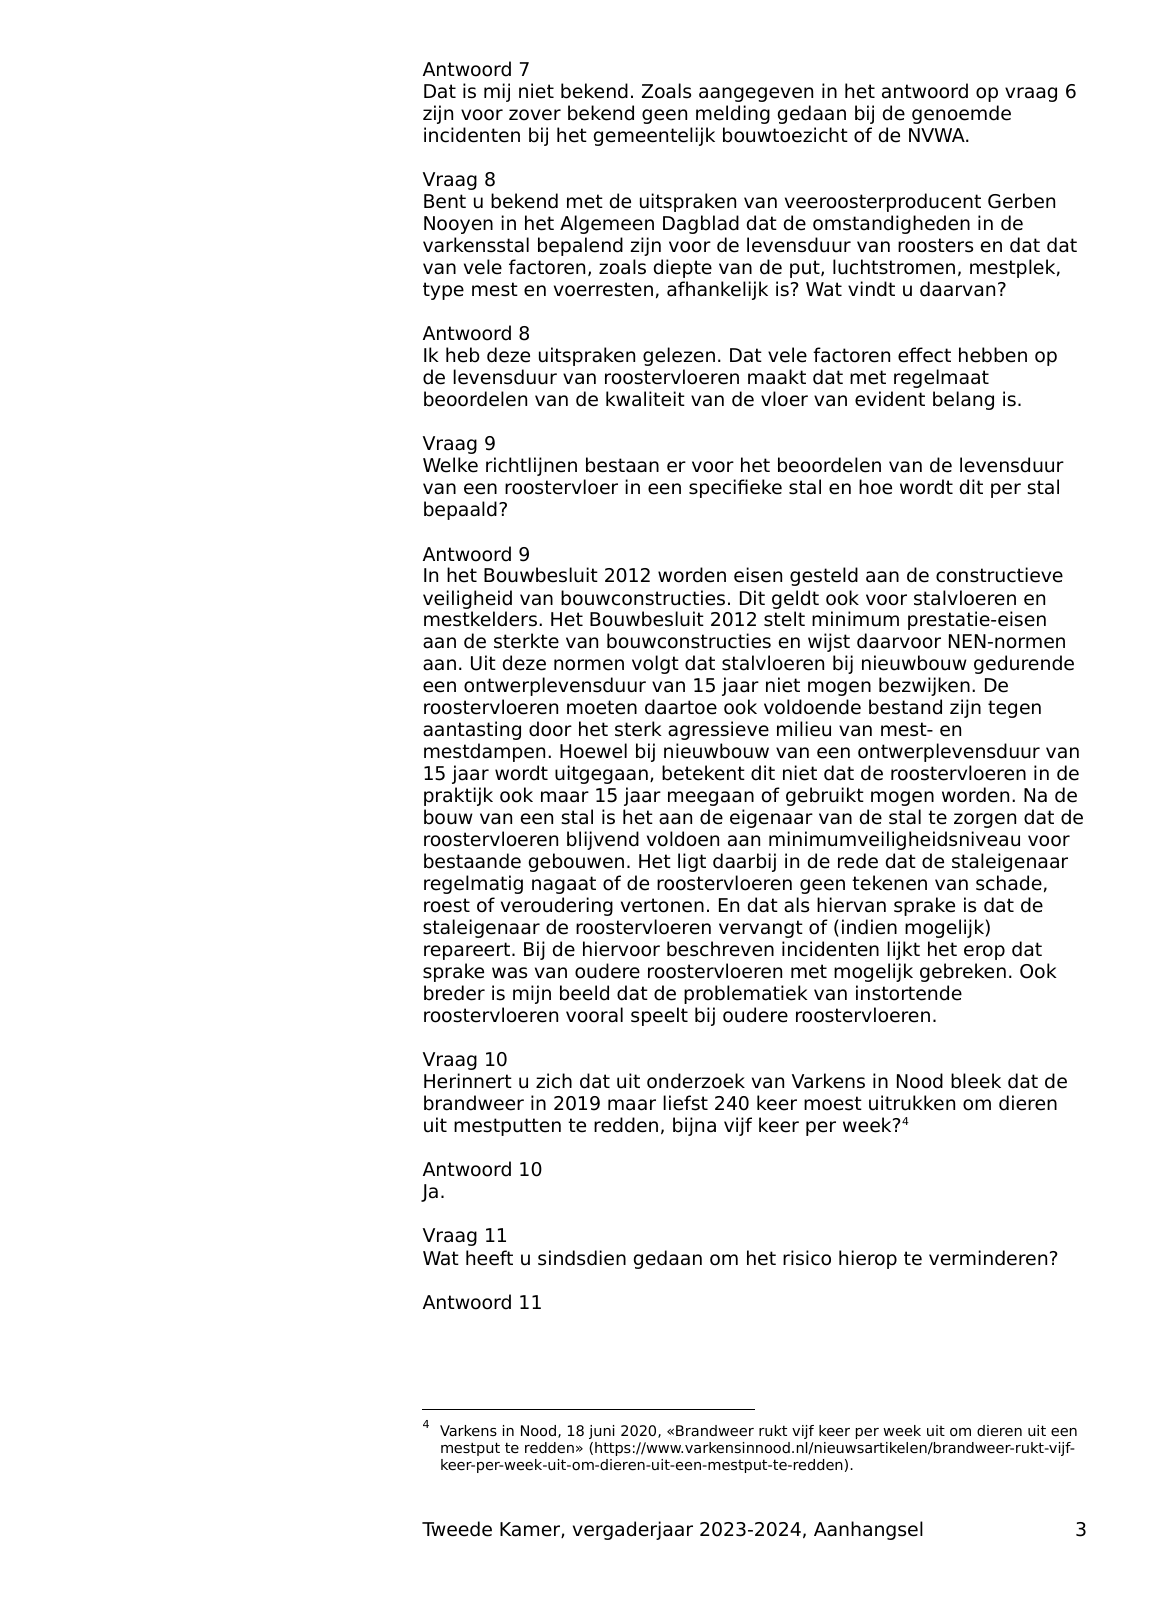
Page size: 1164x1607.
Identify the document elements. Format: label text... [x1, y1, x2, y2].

text Vraag 10 [422, 1049, 1087, 1071]
text Bent u bekend met de uitspraken van veeroosterproducent Gerben Nooyen in het Algemeen Dagblad dat de omstandigheden in de varkensstal bepalend zijn voor de levensduur van roosters en dat dat van vele factoren, zoals diepte van de put, luchtstromen, mestplek, type mest en voerresten, afhankelijk is? Wat vindt u daarvan? [422, 191, 1087, 301]
text Wat heeft u sindsdien gedaan om het risico hierop te verminderen? [422, 1247, 1087, 1269]
text Antwoord 11 [422, 1292, 1087, 1313]
text Ik heb deze uitspraken gelezen. Dat vele factoren effect hebben op de levensduur van roostervloeren maakt dat met regelmaat beoordelen van de kwaliteit van de vloer van evident belang is. [422, 345, 1087, 411]
text Vraag 11 [422, 1225, 1087, 1247]
text Antwoord 7 [422, 59, 1087, 81]
text Ja. [422, 1181, 1087, 1203]
text Vraag 9 [422, 433, 1087, 455]
text Welke richtlijnen bestaan er voor het beoordelen van de levensduur van een roostervloer in een specifieke stal en hoe wordt dit per stal bepaald? [422, 455, 1087, 521]
text Antwoord 8 [422, 323, 1087, 345]
text Varkens in Nood, 18 juni 2020, «Brandweer rukt vijf keer per week uit om dieren uit een mestput te redden» (https://www.varkensinnood.nl/nieuwsartikelen/brandweer-rukt-vijf-keer-per-week-uit-om-dieren-uit-een-mestput-te-redden). [422, 1418, 1087, 1474]
text Herinnert u zich dat uit onderzoek van Varkens in Nood bleek dat de brandweer in 2019 maar liefst 240 keer moest uitrukken om dieren uit mestputten te redden, bijna vijf keer per week? [422, 1071, 1087, 1137]
text Dat is mij niet bekend. Zoals aangegeven in het antwoord op vraag 6 zijn voor zover bekend geen melding gedaan bij de genoemde incidenten bij het gemeentelijk bouwtoezicht of de NVWA. [422, 81, 1087, 147]
text Antwoord 9 [422, 543, 1087, 565]
text Vraag 8 [422, 169, 1087, 191]
text In het Bouwbesluit 2012 worden eisen gesteld aan de constructieve veiligheid van bouwconstructies. Dit geldt ook voor stalvloeren en mestkelders. Het Bouwbesluit 2012 stelt minimum prestatie-eisen aan de sterkte van bouwconstructies en wijst daarvoor NEN-normen aan. Uit deze normen volgt dat stalvloeren bij nieuwbouw gedurende een ontwerplevensduur van 15 jaar niet mogen bezwijken. De roostervloeren moeten daartoe ook voldoende bestand zijn tegen aantasting door het sterk agressieve milieu van mest- en mestdampen. Hoewel bij nieuwbouw van een ontwerplevensduur van 15 jaar wordt uitgegaan, betekent dit niet dat de roostervloeren in de praktijk ook maar 15 jaar meegaan of gebruikt mogen worden. Na de bouw van een stal is het aan de eigenaar van de stal te zorgen dat de roostervloeren blijvend voldoen aan minimumveiligheidsniveau voor bestaande gebouwen. Het ligt daarbij in de rede dat de staleigenaar regelmatig nagaat of de roostervloeren geen tekenen van schade, roest of veroudering vertonen. En dat als hiervan sprake is dat de staleigenaar de roostervloeren vervangt of (indien mogelijk) repareert. Bij de hiervoor beschreven incidenten lijkt het erop dat sprake was van oudere roostervloeren met mogelijk gebreken. Ook breder is mijn beeld dat de problematiek van instortende roostervloeren vooral speelt bij oudere roostervloeren. [422, 565, 1087, 1027]
text Antwoord 10 [422, 1159, 1087, 1181]
